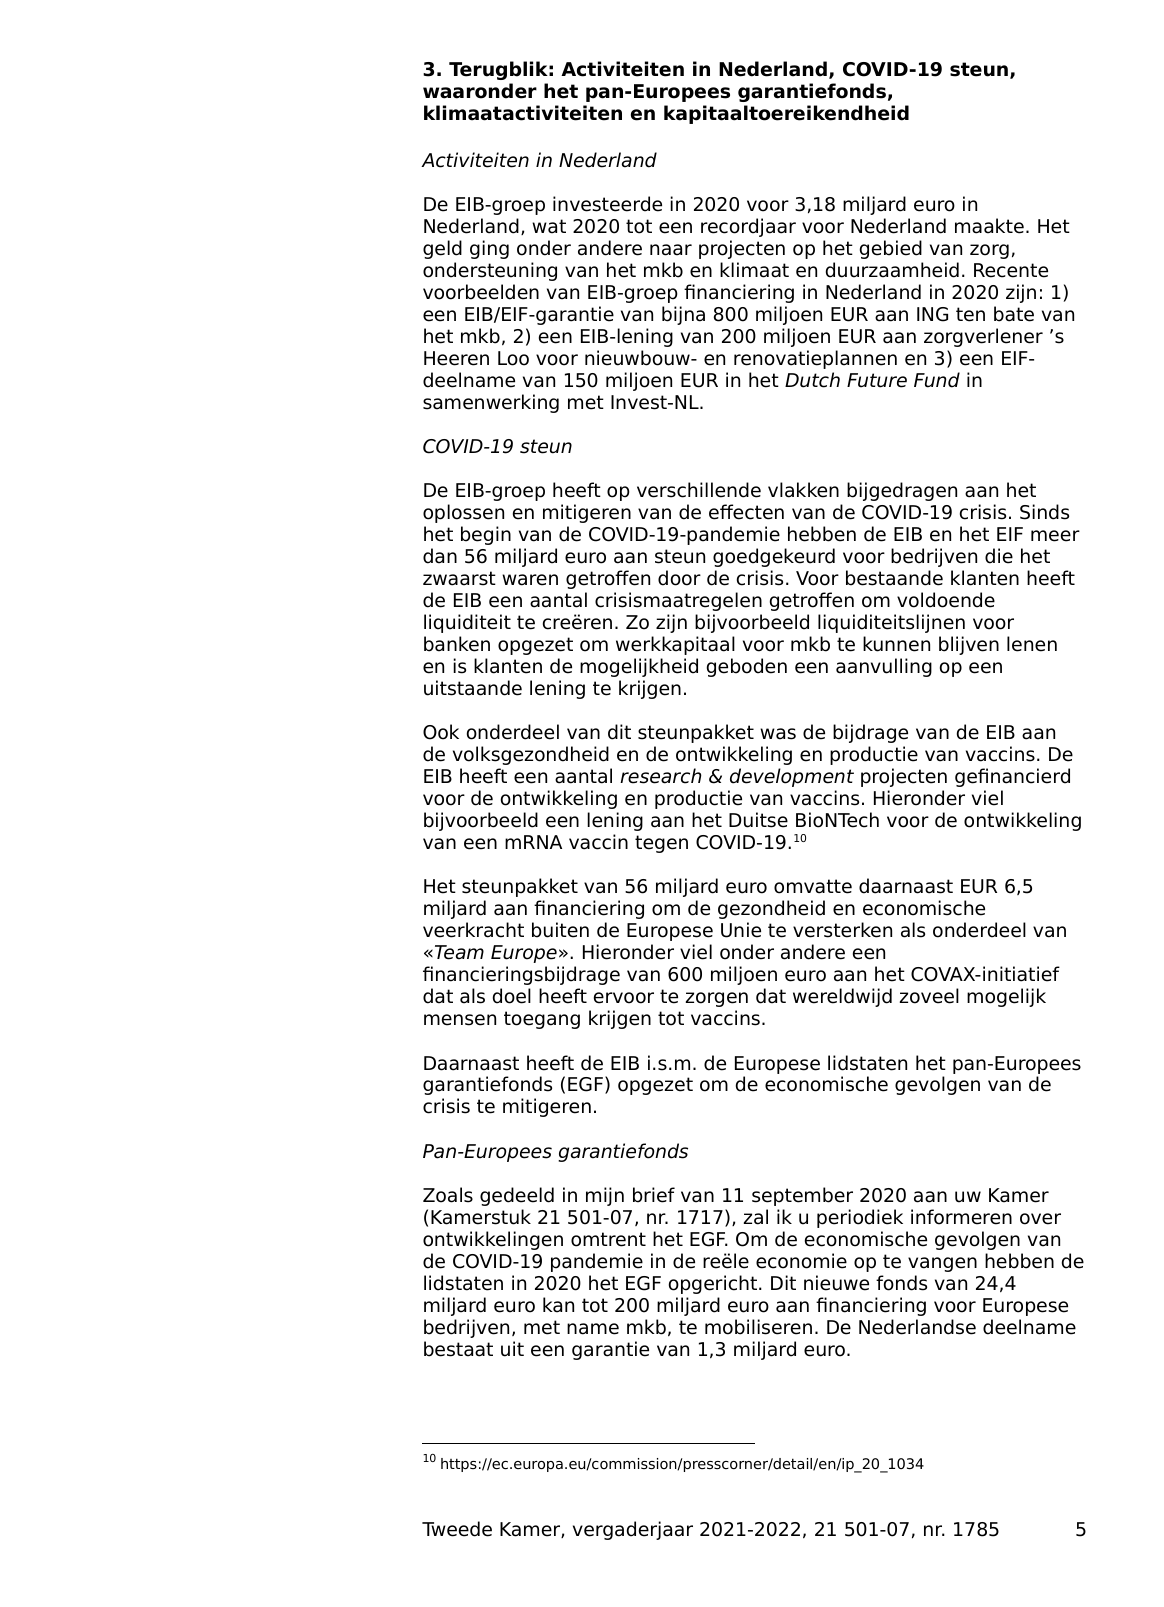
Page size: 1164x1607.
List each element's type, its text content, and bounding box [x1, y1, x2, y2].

text https://ec.europa.eu/commission/presscorner/detail/en/ip_20_1034 [422, 1452, 1087, 1474]
subtitle Pan-Europees garantiefonds [422, 1141, 1087, 1162]
text Het steunpakket van 56 miljard euro omvatte daarnaast EUR 6,5 miljard aan financiering om de gezondheid en economische veerkracht buiten de Europese Unie te versterken als onderdeel van «Team Europe». Hieronder viel onder andere een financieringsbijdrage van 600 miljoen euro aan het COVAX-initiatief dat als doel heeft ervoor te zorgen dat wereldwijd zoveel mogelijk mensen toegang krijgen tot vaccins. [422, 876, 1087, 1030]
subtitle 3. Terugblik: Activiteiten in Nederland, COVID-19 steun, waaronder het pan-Europees garantiefonds, klimaatactiviteiten en kapitaaltoereikendheid [422, 59, 1087, 125]
subtitle Activiteiten in Nederland [422, 150, 1087, 172]
text Daarnaast heeft de EIB i.s.m. de Europese lidstaten het pan-Europees garantiefonds (EGF) opgezet om de economische gevolgen van de crisis te mitigeren. [422, 1052, 1087, 1118]
text Zoals gedeeld in mijn brief van 11 september 2020 aan uw Kamer (Kamerstuk 21 501-07, nr. 1717), zal ik u periodiek informeren over ontwikkelingen omtrent het EGF. Om de economische gevolgen van de COVID-19 pandemie in de reële economie op te vangen hebben de lidstaten in 2020 het EGF opgericht. Dit nieuwe fonds van 24,4 miljard euro kan tot 200 miljard euro aan financiering voor Europese bedrijven, met name mkb, te mobiliseren. De Nederlandse deelname bestaat uit een garantie van 1,3 miljard euro. [422, 1185, 1087, 1361]
text Ook onderdeel van dit steunpakket was de bijdrage van de EIB aan de volksgezondheid en de ontwikkeling en productie van vaccins. De EIB heeft een aantal research & development projecten gefinancierd voor de ontwikkeling en productie van vaccins. Hieronder viel bijvoorbeeld een lening aan het Duitse BioNTech voor de ontwikkeling van een mRNA vaccin tegen COVID-19. [422, 722, 1087, 854]
subtitle COVID-19 steun [422, 436, 1087, 458]
text De EIB-groep investeerde in 2020 voor 3,18 miljard euro in Nederland, wat 2020 tot een recordjaar voor Nederland maakte. Het geld ging onder andere naar projecten op het gebied van zorg, ondersteuning van het mkb en klimaat en duurzaamheid. Recente voorbeelden van EIB-groep financiering in Nederland in 2020 zijn: 1) een EIB/EIF-garantie van bijna 800 miljoen EUR aan ING ten bate van het mkb, 2) een EIB-lening van 200 miljoen EUR aan zorgverlener ’s Heeren Loo voor nieuwbouw- en renovatieplannen en 3) een EIF-deelname van 150 miljoen EUR in het Dutch Future Fund in samenwerking met Invest-NL. [422, 194, 1087, 414]
text De EIB-groep heeft op verschillende vlakken bijgedragen aan het oplossen en mitigeren van de effecten van de COVID-19 crisis. Sinds het begin van de COVID-19-pandemie hebben de EIB en het EIF meer dan 56 miljard euro aan steun goedgekeurd voor bedrijven die het zwaarst waren getroffen door de crisis. Voor bestaande klanten heeft de EIB een aantal crisismaatregelen getroffen om voldoende liquiditeit te creëren. Zo zijn bijvoorbeeld liquiditeitslijnen voor banken opgezet om werkkapitaal voor mkb te kunnen blijven lenen en is klanten de mogelijkheid geboden een aanvulling op een uitstaande lening te krijgen. [422, 480, 1087, 700]
